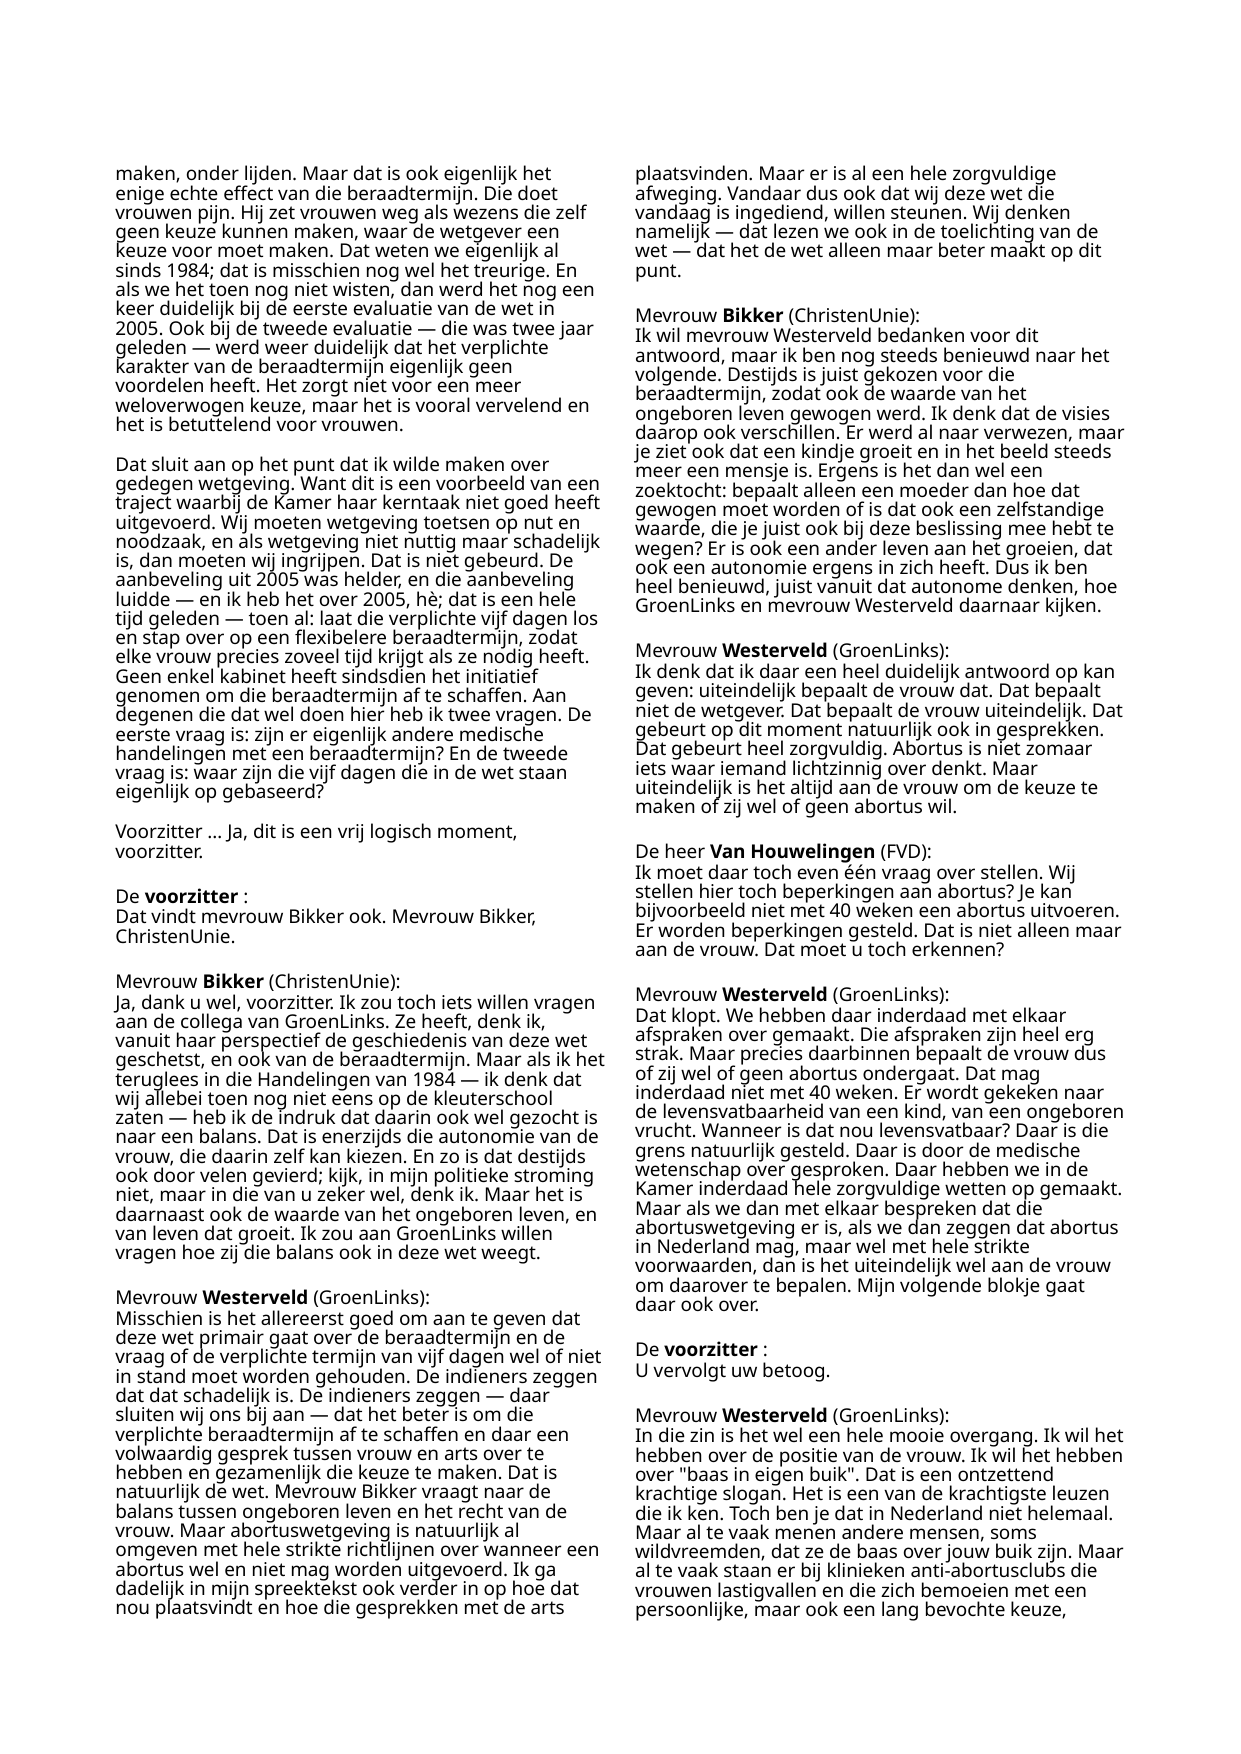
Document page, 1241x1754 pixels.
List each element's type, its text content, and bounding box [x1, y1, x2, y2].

text Dat sluit aan op het punt dat ik wilde maken over gedegen wetgeving. Want dit is een voorbeeld van een traject waarbij de Kamer haar kerntaak niet goed heeft uitgevoerd. Wij moeten wetgeving toetsen op nut en noodzaak, en als wetgeving niet nuttig maar schadelijk is, dan moeten wij ingrijpen. Dat is niet gebeurd. De aanbeveling uit 2005 was helder, en die aanbeveling luidde — en ik heb het over 2005, hè; dat is een hele tijd geleden — toen al: laat die verplichte vijf dagen los en stap over op een flexibelere beraadtermijn, zodat elke vrouw precies zoveel tijd krijgt als ze nodig heeft. Geen enkel kabinet heeft sindsdien het initiatief genomen om die beraadtermijn af te schaffen. Aan degenen die dat wel doen hier heb ik twee vragen. De eerste vraag is: zijn er eigenlijk andere medische handelingen met een beraadtermijn? En de tweede vraag is: waar zijn die vijf dagen die in de wet staan eigenlijk op gebaseerd? [115, 456, 605, 803]
text Mevrouw Westerveld (GroenLinks): [635, 1402, 1125, 1427]
text Mevrouw Bikker (ChristenUnie): [635, 302, 1125, 327]
text Mevrouw Westerveld (GroenLinks): [635, 981, 1125, 1007]
text Misschien is het allereerst goed om aan te geven dat deze wet primair gaat over de beraadtermijn en de vraag of de verplichte termijn van vijf dagen wel of niet in stand moet worden gehouden. De indieners zeggen dat dat schadelijk is. De indieners zeggen — daar sluiten wij ons bij aan — dat het beter is om die verplichte beraadtermijn af te schaffen en daar een volwaardig gesprek tussen vrouw en arts over te hebben en gezamenlijk die keuze te maken. Dat is natuurlijk de wet. Mevrouw Bikker vraagt naar de balans tussen ongeboren leven en het recht van de vrouw. Maar abortuswetgeving is natuurlijk al omgeven met hele strikte richtlijnen over wanneer een abortus wel en niet mag worden uitgevoerd. Ik ga dadelijk in mijn spreektekst ook verder in op hoe dat nou plaatsvindt en hoe die gesprekken met de arts [115, 1310, 605, 1618]
text In die zin is het wel een hele mooie overgang. Ik wil het hebben over de positie van de vrouw. Ik wil het hebben over "baas in eigen buik". Dat is een ontzettend krachtige slogan. Het is een van de krachtigste leuzen die ik ken. Toch ben je dat in Nederland niet helemaal. Maar al te vaak menen andere mensen, soms wildvreemden, dat ze de baas over jouw buik zijn. Maar al te vaak staan er bij klinieken anti-abortusclubs die vrouwen lastigvallen en die zich bemoeien met een persoonlijke, maar ook een lang bevochte keuze, [635, 1427, 1125, 1620]
text De voorzitter : [635, 1336, 1125, 1362]
text Mevrouw Westerveld (GroenLinks): [115, 1284, 605, 1310]
text De voorzitter : [115, 883, 605, 908]
text plaatsvinden. Maar er is al een hele zorgvuldige afweging. Vandaar dus ook dat wij deze wet die vandaag is ingediend, willen steunen. Wij denken namelijk — dat lezen we ook in de toelichting van de wet — dat het de wet alleen maar beter maakt op dit punt. [635, 165, 1125, 281]
text Ik denk dat ik daar een heel duidelijk antwoord op kan geven: uiteindelijk bepaalt de vrouw dat. Dat bepaalt niet de wetgever. Dat bepaalt de vrouw uiteindelijk. Dat gebeurt op dit moment natuurlijk ook in gesprekken. Dat gebeurt heel zorgvuldig. Abortus is niet zomaar iets waar iemand lichtzinnig over denkt. Maar uiteindelijk is het altijd aan de vrouw om de keuze te maken of zij wel of geen abortus wil. [635, 663, 1125, 817]
text Ik wil mevrouw Westerveld bedanken voor dit antwoord, maar ik ben nog steeds benieuwd naar het volgende. Destijds is juist gekozen voor die beraadtermijn, zodat ook de waarde van het ongeboren leven gewogen werd. Ik denk dat de visies daarop ook verschillen. Er werd al naar verwezen, maar je ziet ook dat een kindje groeit en in het beeld steeds meer een mensje is. Ergens is het dan wel een zoektocht: bepaalt alleen een moeder dan hoe dat gewogen moet worden of is dat ook een zelfstandige waarde, die je juist ook bij deze beslissing mee hebt te wegen? Er is ook een ander leven aan het groeien, dat ook een autonomie ergens in zich heeft. Dus ik ben heel benieuwd, juist vanuit dat autonome denken, hoe GroenLinks en mevrouw Westerveld daarnaar kijken. [635, 327, 1125, 617]
text De heer Van Houwelingen (FVD): [635, 838, 1125, 864]
text Dat vindt mevrouw Bikker ook. Mevrouw Bikker, ChristenUnie. [115, 908, 605, 947]
text Dat klopt. We hebben daar inderdaad met elkaar afspraken over gemaakt. Die afspraken zijn heel erg strak. Maar precies daarbinnen bepaalt de vrouw dus of zij wel of geen abortus ondergaat. Dat mag inderdaad niet met 40 weken. Er wordt gekeken naar de levensvatbaarheid van een kind, van een ongeboren vrucht. Wanneer is dat nou levensvatbaar? Daar is die grens natuurlijk gesteld. Daar is door de medische wetenschap over gesproken. Daar hebben we in de Kamer inderdaad hele zorgvuldige wetten op gemaakt. Maar als we dan met elkaar bespreken dat die abortuswetgeving er is, als we dan zeggen dat abortus in Nederland mag, maar wel met hele strikte voorwaarden, dan is het uiteindelijk wel aan de vrouw om daarover te bepalen. Mijn volgende blokje gaat daar ook over. [635, 1007, 1125, 1315]
text Mevrouw Westerveld (GroenLinks): [635, 637, 1125, 663]
text Ja, dank u wel, voorzitter. Ik zou toch iets willen vragen aan de collega van GroenLinks. Ze heeft, denk ik, vanuit haar perspectief de geschiedenis van deze wet geschetst, en ook van de beraadtermijn. Maar als ik het teruglees in die Handelingen van 1984 — ik denk dat wij allebei toen nog niet eens op de kleuterschool zaten — heb ik de indruk dat daarin ook wel gezocht is naar een balans. Dat is enerzijds die autonomie van de vrouw, die daarin zelf kan kiezen. En zo is dat destijds ook door velen gevierd; kijk, in mijn politieke stroming niet, maar in die van u zeker wel, denk ik. Maar het is daarnaast ook de waarde van het ongeboren leven, en van leven dat groeit. Ik zou aan GroenLinks willen vragen hoe zij die balans ook in deze wet weegt. [115, 994, 605, 1263]
text Ik moet daar toch even één vraag over stellen. Wij stellen hier toch beperkingen aan abortus? Je kan bijvoorbeeld niet met 40 weken een abortus uitvoeren. Er worden beperkingen gesteld. Dat is niet alleen maar aan de vrouw. Dat moet u toch erkennen? [635, 864, 1125, 960]
text Mevrouw Bikker (ChristenUnie): [115, 968, 605, 994]
text U vervolgt uw betoog. [635, 1362, 1125, 1381]
text Voorzitter … Ja, dit is een vrij logisch moment, voorzitter. [115, 823, 605, 862]
text maken, onder lijden. Maar dat is ook eigenlijk het enige echte effect van die beraadtermijn. Die doet vrouwen pijn. Hij zet vrouwen weg als wezens die zelf geen keuze kunnen maken, waar de wetgever een keuze voor moet maken. Dat weten we eigenlijk al sinds 1984; dat is misschien nog wel het treurige. En als we het toen nog niet wisten, dan werd het nog een keer duidelijk bij de eerste evaluatie van de wet in 2005. Ook bij de tweede evaluatie — die was twee jaar geleden — werd weer duidelijk dat het verplichte karakter van de beraadtermijn eigenlijk geen voordelen heeft. Het zorgt niet voor een meer weloverwogen keuze, maar het is vooral vervelend en het is betuttelend voor vrouwen. [115, 165, 605, 435]
